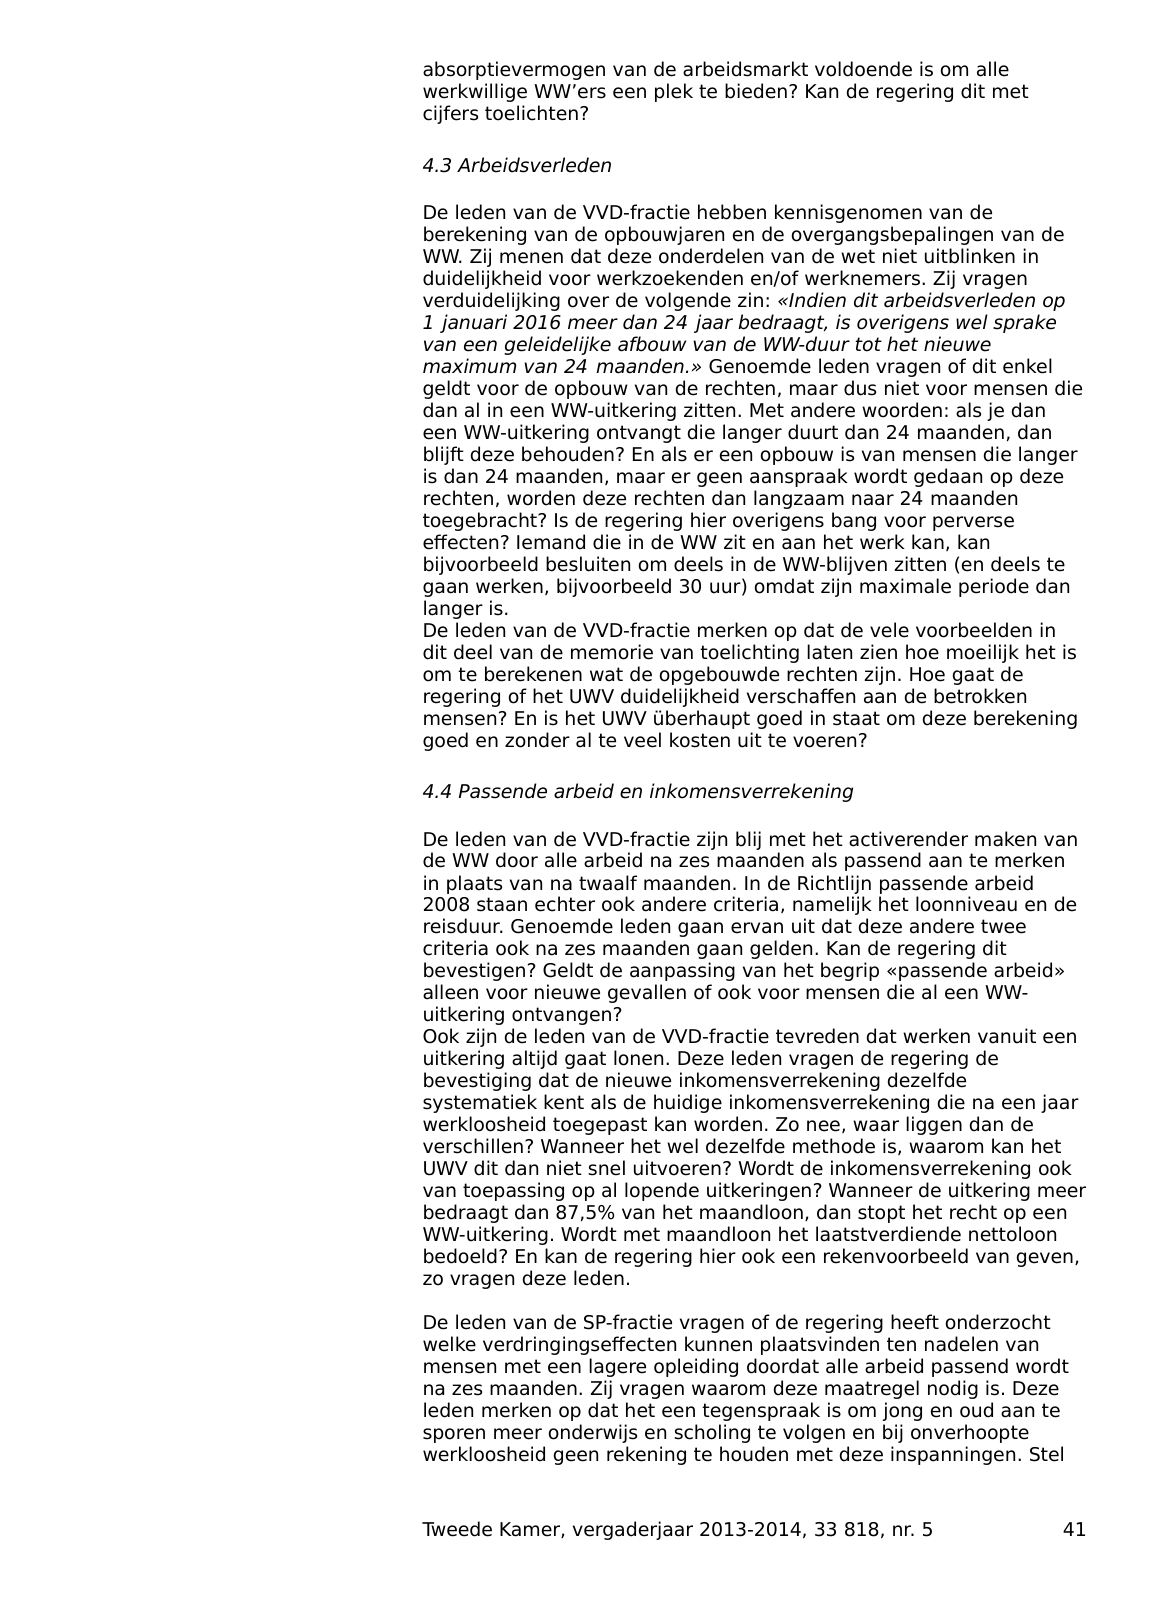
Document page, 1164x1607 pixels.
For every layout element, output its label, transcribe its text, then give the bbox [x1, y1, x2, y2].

text De leden van de VVD-fractie zijn blij met het activerender maken van de WW door alle arbeid na zes maanden als passend aan te merken in plaats van na twaalf maanden. In de Richtlijn passende arbeid 2008 staan echter ook andere criteria, namelijk het loonniveau en de reisduur. Genoemde leden gaan ervan uit dat deze andere twee criteria ook na zes maanden gaan gelden. Kan de regering dit bevestigen? Geldt de aanpassing van het begrip «passende arbeid» alleen voor nieuwe gevallen of ook voor mensen die al een WW-uitkering ontvangen? [422, 828, 1087, 1026]
text De leden van de SP-fractie vragen of de regering heeft onderzocht welke verdringingseffecten kunnen plaatsvinden ten nadelen van mensen met een lagere opleiding doordat alle arbeid passend wordt na zes maanden. Zij vragen waarom deze maatregel nodig is. Deze leden merken op dat het een tegenspraak is om jong en oud aan te sporen meer onderwijs en scholing te volgen en bij onverhoopte werkloosheid geen rekening te houden met deze inspanningen. Stel [422, 1312, 1087, 1466]
subtitle 4.4 Passende arbeid en inkomensverrekening [422, 781, 1087, 803]
text Ook zijn de leden van de VVD-fractie tevreden dat werken vanuit een uitkering altijd gaat lonen. Deze leden vragen de regering de bevestiging dat de nieuwe inkomensverrekening dezelfde systematiek kent als de huidige inkomensverrekening die na een jaar werkloosheid toegepast kan worden. Zo nee, waar liggen dan de verschillen? Wanneer het wel dezelfde methode is, waarom kan het UWV dit dan niet snel uitvoeren? Wordt de inkomensverrekening ook van toepassing op al lopende uitkeringen? Wanneer de uitkering meer bedraagt dan 87,5% van het maandloon, dan stopt het recht op een WW-uitkering. Wordt met maandloon het laatstverdiende nettoloon bedoeld? En kan de regering hier ook een rekenvoorbeeld van geven, zo vragen deze leden. [422, 1026, 1087, 1290]
text absorptievermogen van de arbeidsmarkt voldoende is om alle werkwillige WW’ers een plek te bieden? Kan de regering dit met cijfers toelichten? [422, 59, 1087, 125]
subtitle 4.3 Arbeidsverleden [422, 155, 1087, 177]
text De leden van de VVD-fractie hebben kennisgenomen van de berekening van de opbouwjaren en de overgangsbepalingen van de WW. Zij menen dat deze onderdelen van de wet niet uitblinken in duidelijkheid voor werkzoekenden en/of werknemers. Zij vragen verduidelijking over de volgende zin: «Indien dit arbeidsverleden op 1 januari 2016 meer dan 24 jaar bedraagt, is overigens wel sprake van een geleidelijke afbouw van de WW-duur tot het nieuwe maximum van 24 maanden.» Genoemde leden vragen of dit enkel geldt voor de opbouw van de rechten, maar dus niet voor mensen die dan al in een WW-uitkering zitten. Met andere woorden: als je dan een WW-uitkering ontvangt die langer duurt dan 24 maanden, dan blijft deze behouden? En als er een opbouw is van mensen die langer is dan 24 maanden, maar er geen aanspraak wordt gedaan op deze rechten, worden deze rechten dan langzaam naar 24 maanden toegebracht? Is de regering hier overigens bang voor perverse effecten? Iemand die in de WW zit en aan het werk kan, kan bijvoorbeeld besluiten om deels in de WW-blijven zitten (en deels te gaan werken, bijvoorbeeld 30 uur) omdat zijn maximale periode dan langer is. [422, 202, 1087, 619]
text De leden van de VVD-fractie merken op dat de vele voorbeelden in dit deel van de memorie van toelichting laten zien hoe moeilijk het is om te berekenen wat de opgebouwde rechten zijn. Hoe gaat de regering of het UWV duidelijkheid verschaffen aan de betrokken mensen? En is het UWV überhaupt goed in staat om deze berekening goed en zonder al te veel kosten uit te voeren? [422, 619, 1087, 751]
